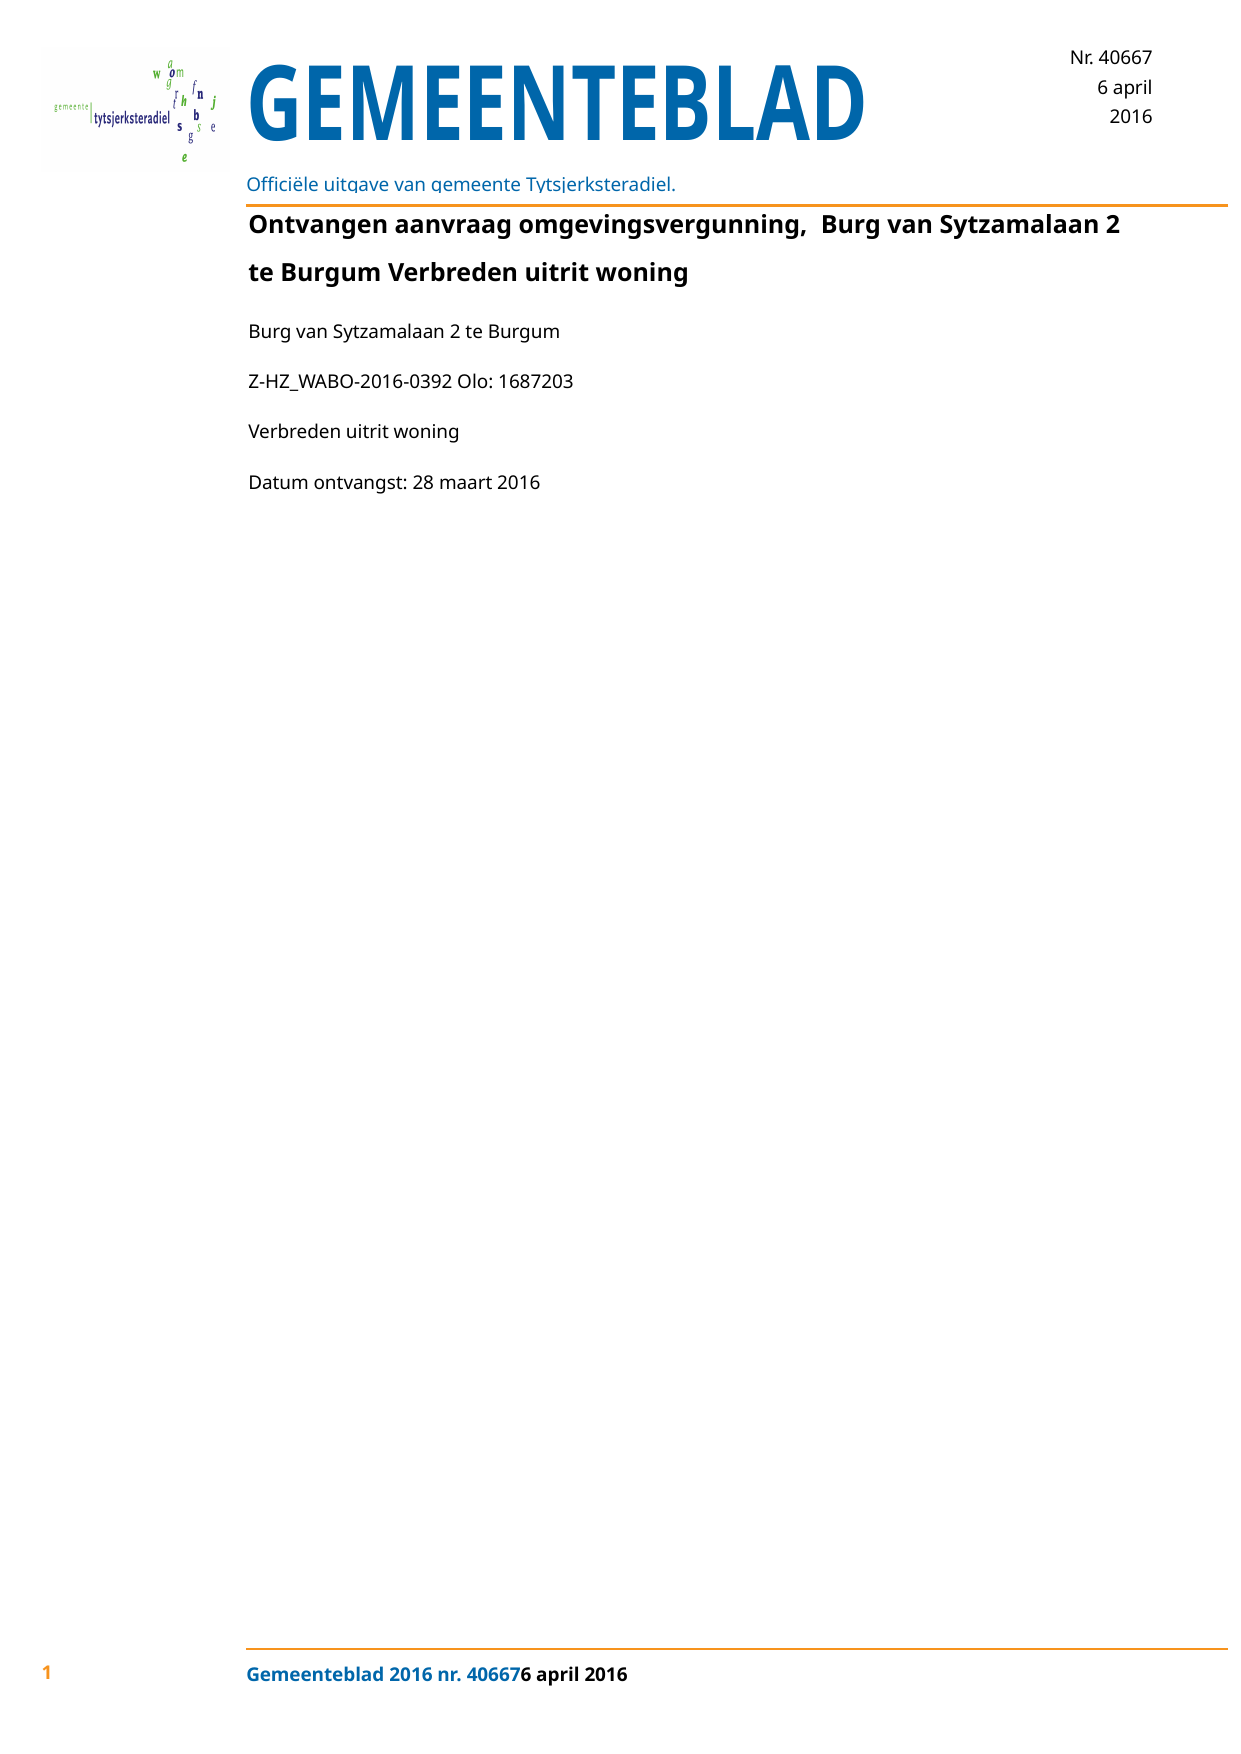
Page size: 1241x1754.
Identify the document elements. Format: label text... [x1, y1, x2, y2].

picture [41, 47, 231, 172]
text Z-HZ_WABO-2016-0392 Olo: 1687203 [248, 368, 1152, 394]
text Verbreden uitrit woning [248, 419, 1152, 444]
text Ontvangen aanvraag omgevingsvergunning, Burg van Sytzamalaan 2 te Burgum Verbreden uitrit woning [248, 207, 1152, 288]
text Burg van Sytzamalaan 2 te Burgum [248, 318, 1152, 344]
text Datum ontvangst: 28 maart 2016 [248, 469, 1152, 495]
